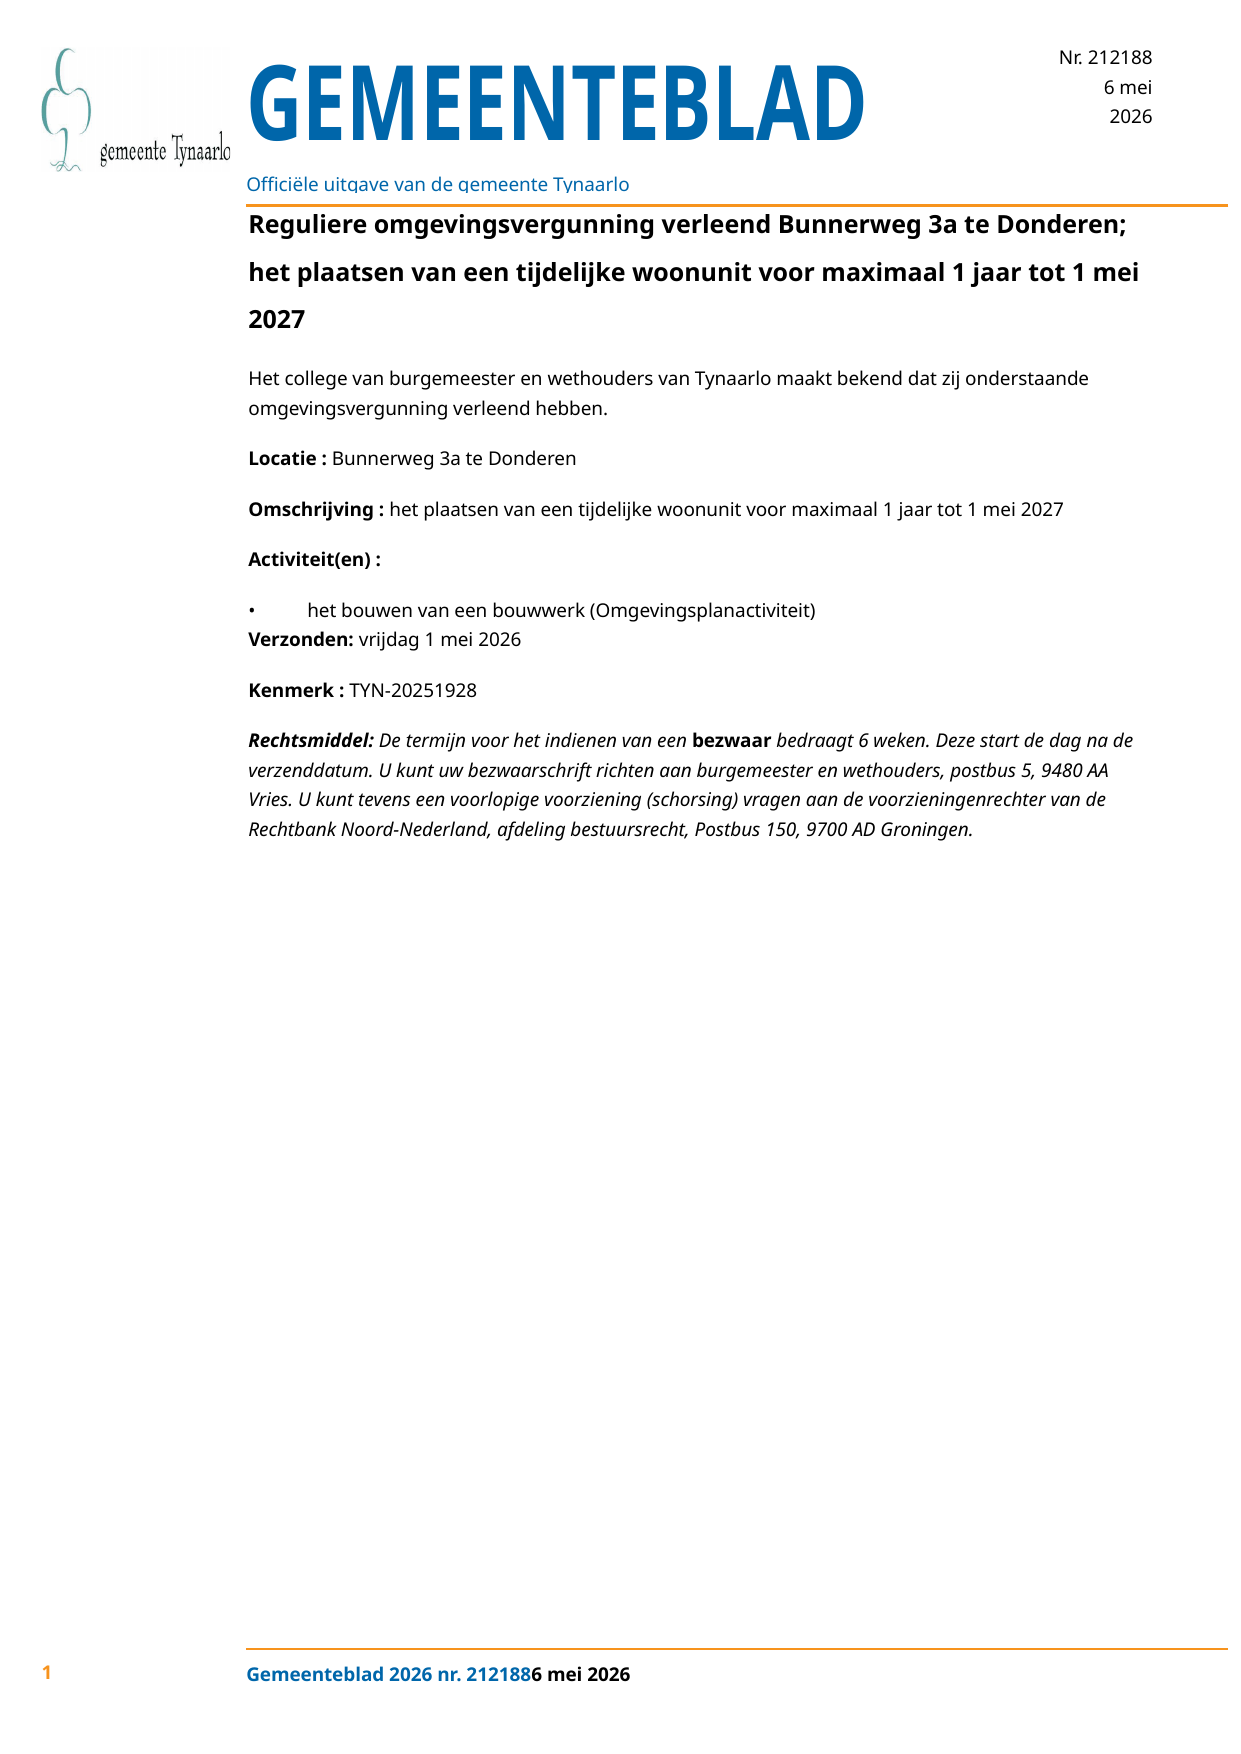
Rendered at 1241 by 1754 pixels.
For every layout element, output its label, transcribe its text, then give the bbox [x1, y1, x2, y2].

text Het college van burgemeester en wethouders van Tynaarlo maakt bekend dat zij onderstaande omgevingsvergunning verleend hebben. [248, 366, 1152, 421]
text Locatie : Bunnerweg 3a te Donderen [248, 446, 1152, 471]
text Rechtsmiddel: De termijn voor het indienen van een bezwaar bedraagt 6 weken. Deze start de dag na de verzenddatum. U kunt uw bezwaarschrift richten aan burgemeester en wethouders, postbus 5, 9480 AA Vries. U kunt tevens een voorlopige voorziening (schorsing) vragen aan de voorzieningenrechter van de Rechtbank Noord-Nederland, afdeling bestuursrecht, Postbus 150, 9700 AD Groningen. [248, 727, 1152, 842]
text Activiteit(en) : [248, 546, 1152, 572]
list het bouwen van een bouwwerk (Omgevingsplanactiviteit) [248, 597, 1152, 622]
text Reguliere omgevingsvergunning verleend Bunnerweg 3a te Donderen; het plaatsen van een tijdelijke woonunit voor maximaal 1 jaar tot 1 mei 2027 [248, 207, 1152, 336]
text Verzonden: vrijdag 1 mei 2026 [248, 626, 1152, 652]
picture [41, 47, 231, 172]
text Omschrijving : het plaatsen van een tijdelijke woonunit voor maximaal 1 jaar tot 1 mei 2027 [248, 496, 1152, 522]
text Kenmerk : TYN-20251928 [248, 677, 1152, 702]
